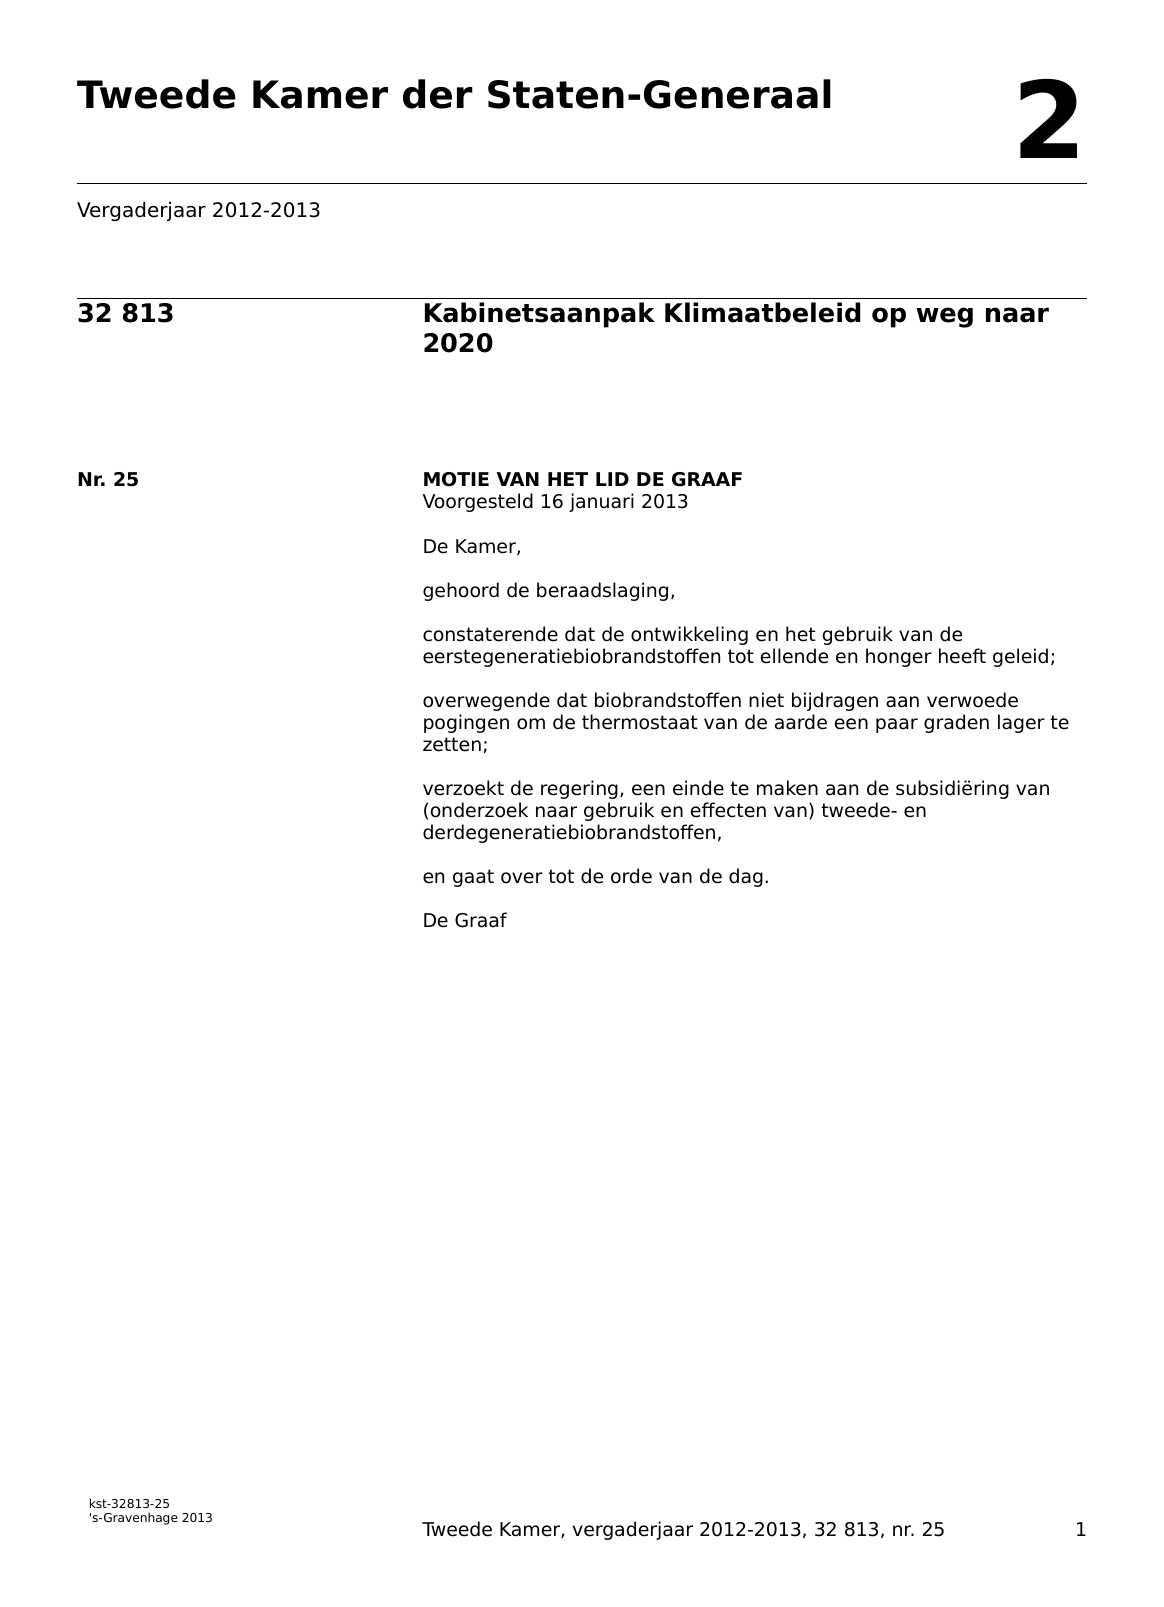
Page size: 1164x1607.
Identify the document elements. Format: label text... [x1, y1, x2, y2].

text 's-Gravenhage 2013 [88, 1511, 323, 1525]
text en gaat over tot de orde van de dag. [422, 866, 1087, 888]
text Voorgesteld 16 januari 2013 [422, 491, 1087, 513]
text De Kamer, [422, 536, 1087, 557]
text overwegende dat biobrandstoffen niet bijdragen aan verwoede pogingen om de thermostaat van de aarde een paar graden lager te zetten; [422, 690, 1087, 756]
text kst-32813-25 [88, 1497, 323, 1511]
table_cell Vergaderjaar 2012-2013 [77, 184, 1087, 298]
table_header Tweede Kamer der Staten-Generaal [77, 59, 886, 183]
text gehoord de beraadslaging, [422, 580, 1087, 602]
text constaterende dat de ontwikkeling en het gebruik van de eerstegeneratiebiobrandstoffen tot ellende en honger heeft geleid; [422, 624, 1087, 668]
text De Graaf [422, 910, 1087, 932]
subtitle Nr. 25 MOTIE VAN HET LID DE GRAAF [77, 469, 1087, 491]
table_header 2 [886, 59, 1087, 183]
text verzoekt de regering, een einde te maken aan de subsidiëring van (onderzoek naar gebruik en effecten van) tweede- en derdegeneratiebiobrandstoffen, [422, 778, 1087, 844]
subtitle 32 813 Kabinetsaanpak Klimaatbeleid op weg naar 2020 [77, 299, 1087, 358]
